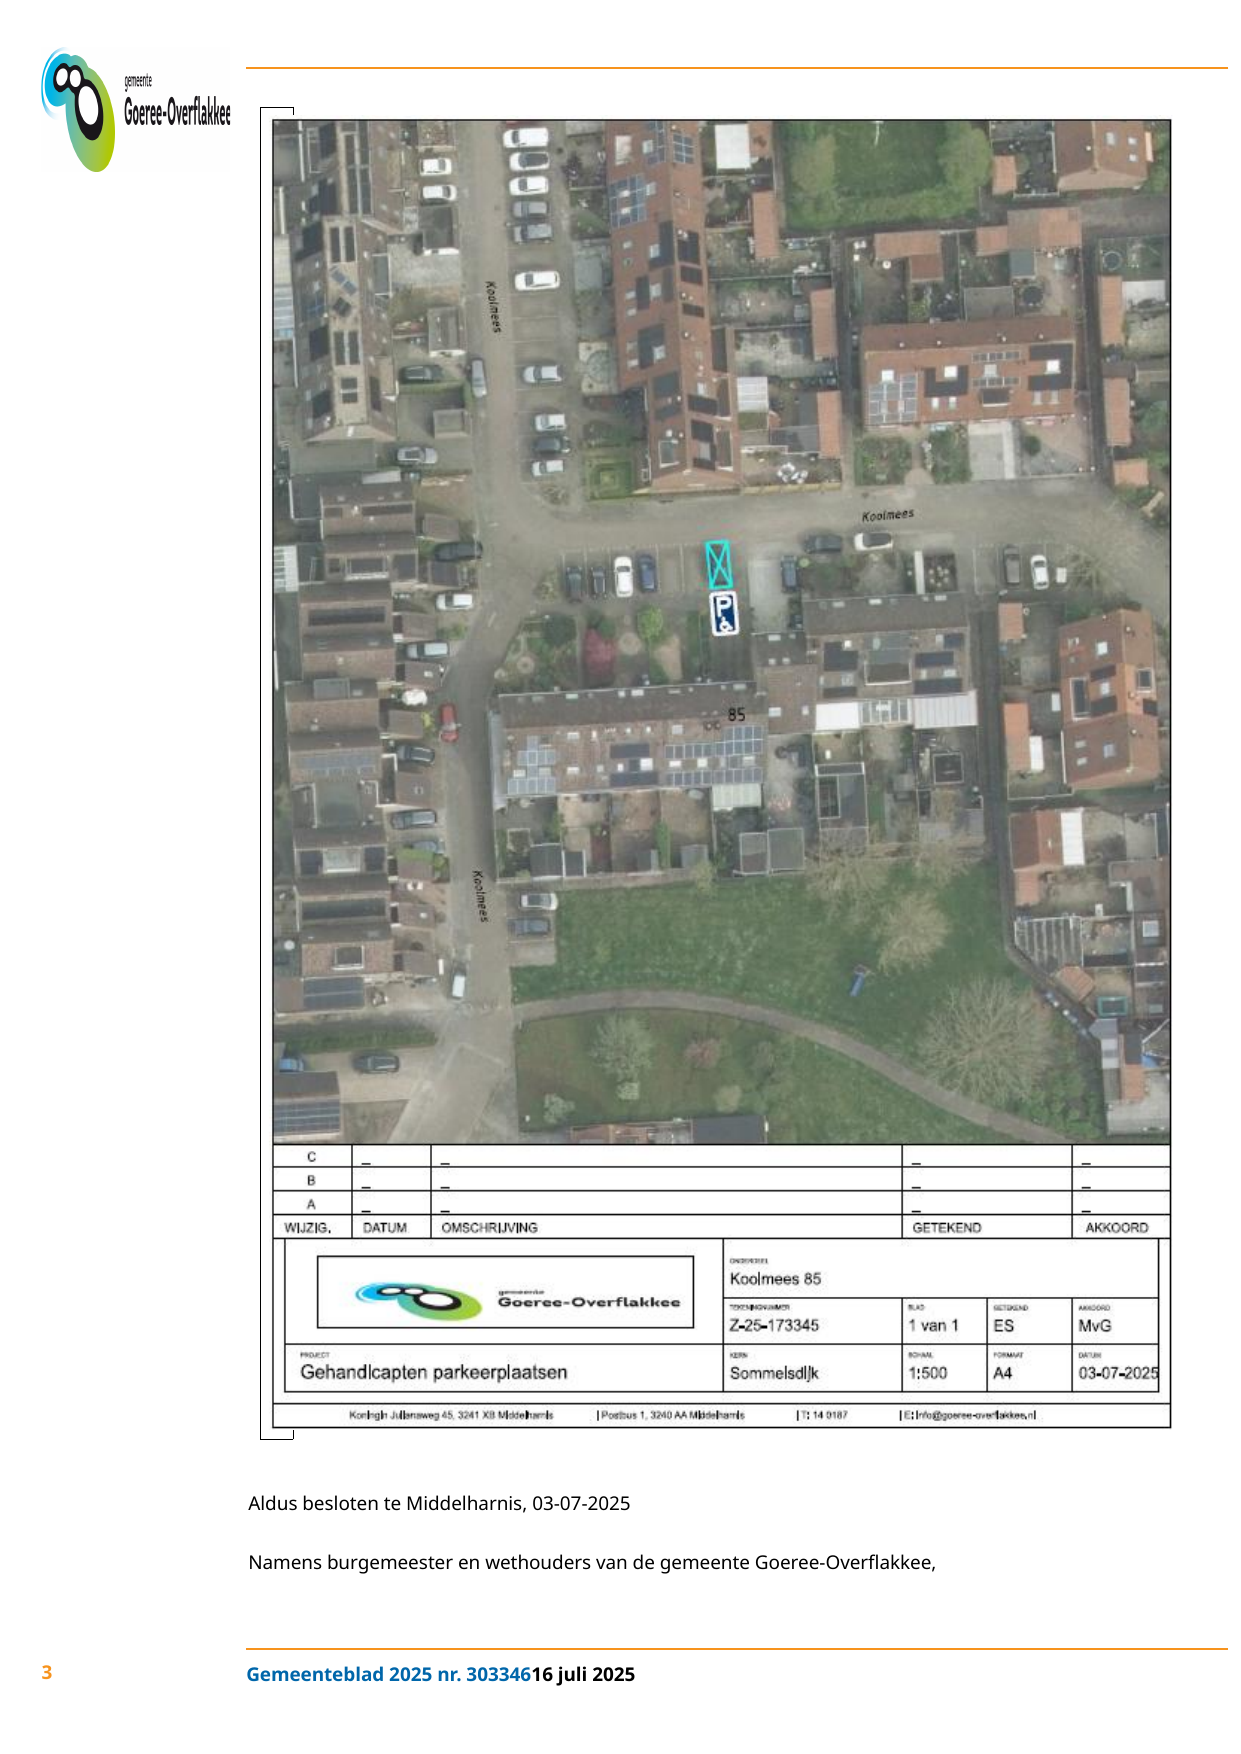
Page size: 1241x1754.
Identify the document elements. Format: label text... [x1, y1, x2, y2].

text Namens burgemeester en wethouders van de gemeente Goeree-Overflakkee, [248, 1549, 1152, 1575]
picture [268, 115, 1173, 1430]
text Aldus besloten te Middelharnis, 03-07-2025 [248, 1490, 1152, 1516]
picture [41, 47, 231, 172]
